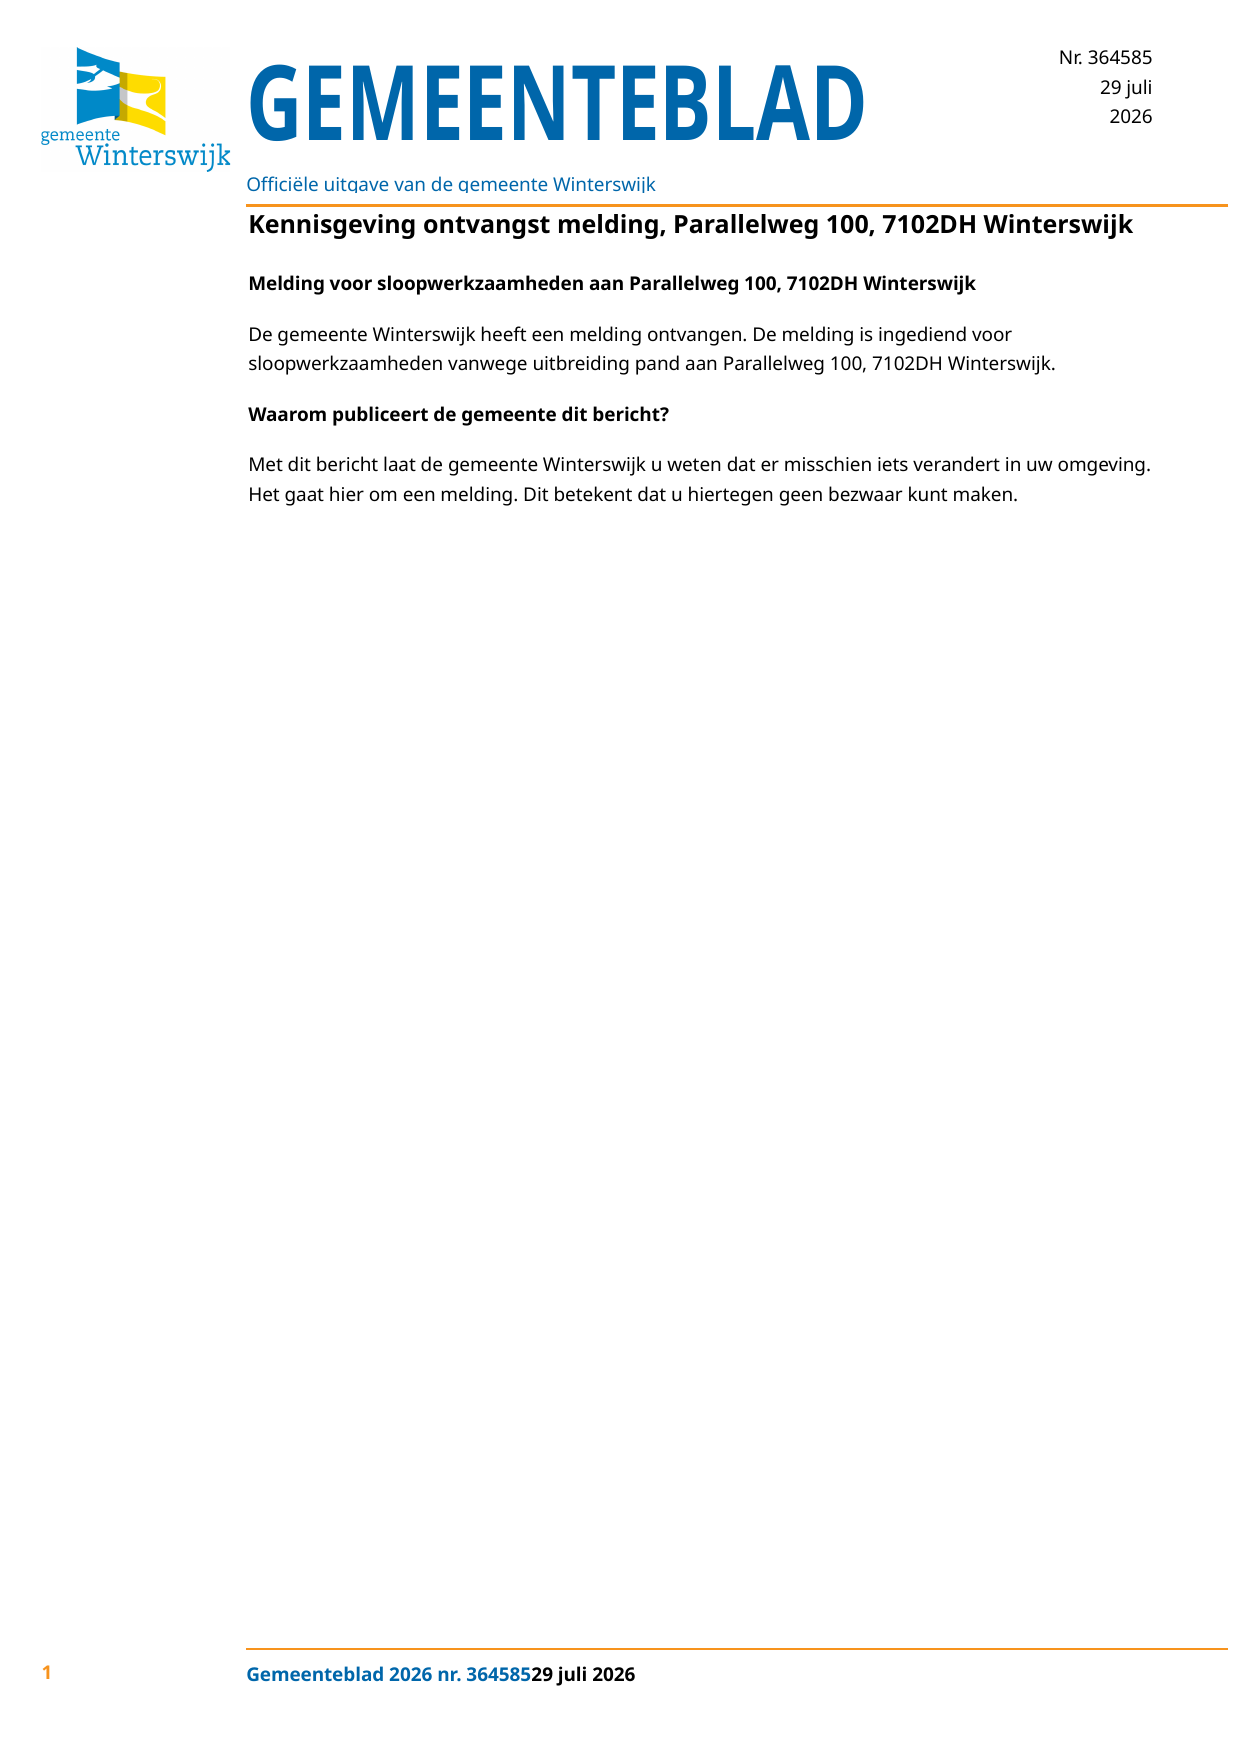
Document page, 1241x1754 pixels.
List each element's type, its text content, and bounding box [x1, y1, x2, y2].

text Met dit bericht laat de gemeente Winterswijk u weten dat er misschien iets verandert in uw omgeving. Het gaat hier om een melding. Dit betekent dat u hiertegen geen bezwaar kunt maken. [248, 451, 1152, 506]
text Waarom publiceert de gemeente dit bericht? [248, 401, 1152, 426]
picture [41, 47, 231, 172]
text De gemeente Winterswijk heeft een melding ontvangen. De melding is ingediend voor sloopwerkzaamheden vanwege uitbreiding pand aan Parallelweg 100, 7102DH Winterswijk. [248, 321, 1152, 376]
text Kennisgeving ontvangst melding, Parallelweg 100, 7102DH Winterswijk [248, 207, 1152, 241]
text Melding voor sloopwerkzaamheden aan Parallelweg 100, 7102DH Winterswijk [248, 270, 1152, 296]
picture [225, 153, 231, 162]
